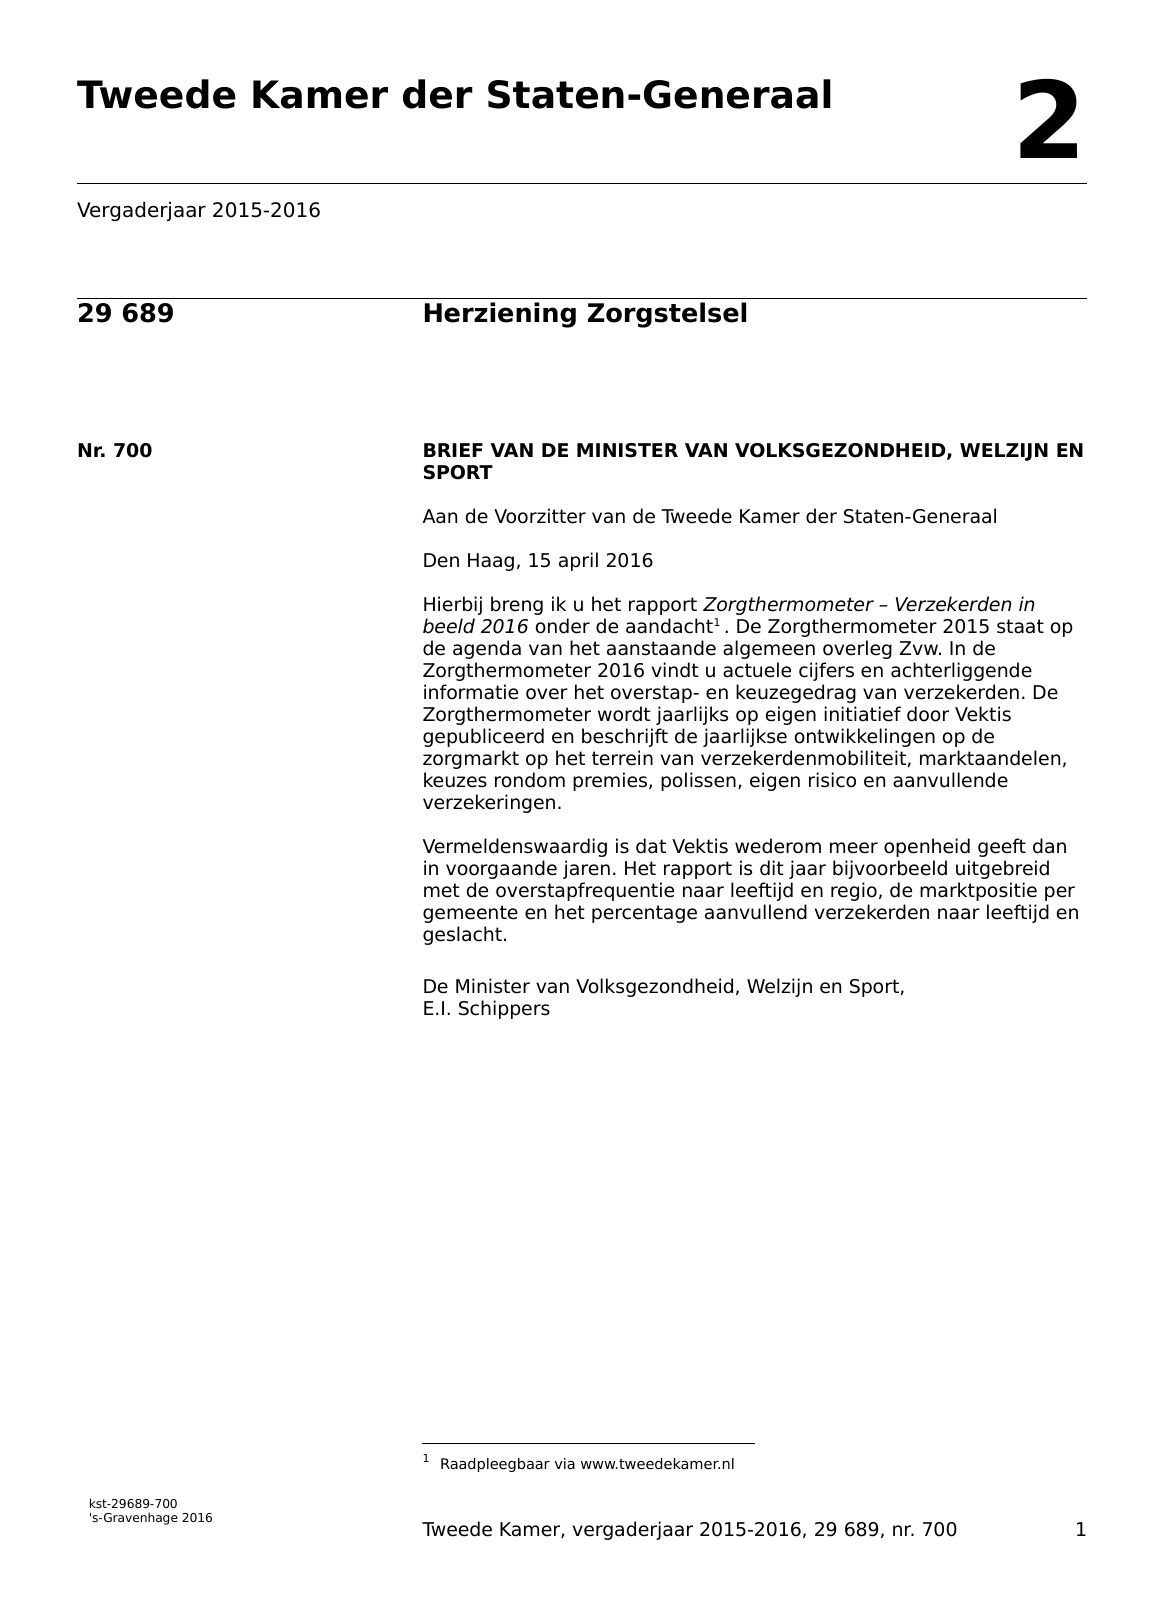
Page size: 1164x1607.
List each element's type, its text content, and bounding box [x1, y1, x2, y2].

text Vermeldenswaardig is dat Vektis wederom meer openheid geeft dan in voorgaande jaren. Het rapport is dit jaar bijvoorbeeld uitgebreid met de overstapfrequentie naar leeftijd en regio, de marktpositie per gemeente en het percentage aanvullend verzekerden naar leeftijd en geslacht. [422, 836, 1087, 946]
text De Minister van Volksgezondheid, Welzijn en Sport, E.I. Schippers [422, 976, 1087, 1020]
text kst-29689-700 [88, 1497, 323, 1511]
text Den Haag, 15 april 2016 [422, 550, 1087, 572]
table_cell Vergaderjaar 2015-2016 [77, 184, 1087, 298]
subtitle 29 689 Herziening Zorgstelsel [77, 299, 1087, 329]
text Raadpleegbaar via www.tweedekamer.nl [422, 1452, 1087, 1474]
text Hierbij breng ik u het rapport Zorgthermometer – Verzekerden in beeld 2016 onder de aandacht. De Zorgthermometer 2015 staat op de agenda van het aanstaande algemeen overleg Zvw. In de Zorgthermometer 2016 vindt u actuele cijfers en achterliggende informatie over het overstap- en keuzegedrag van verzekerden. De Zorgthermometer wordt jaarlijks op eigen initiatief door Vektis gepubliceerd en beschrijft de jaarlijkse ontwikkelingen op de zorgmarkt op het terrein van verzekerdenmobiliteit, marktaandelen, keuzes rondom premies, polissen, eigen risico en aanvullende verzekeringen. [422, 594, 1087, 814]
table_header Tweede Kamer der Staten-Generaal [77, 59, 886, 183]
table_header 2 [886, 59, 1087, 183]
subtitle Nr. 700 BRIEF VAN DE MINISTER VAN VOLKSGEZONDHEID, WELZIJN EN SPORT [77, 440, 1087, 484]
text Aan de Voorzitter van de Tweede Kamer der Staten-Generaal [422, 506, 1087, 528]
text 's-Gravenhage 2016 [88, 1511, 323, 1525]
